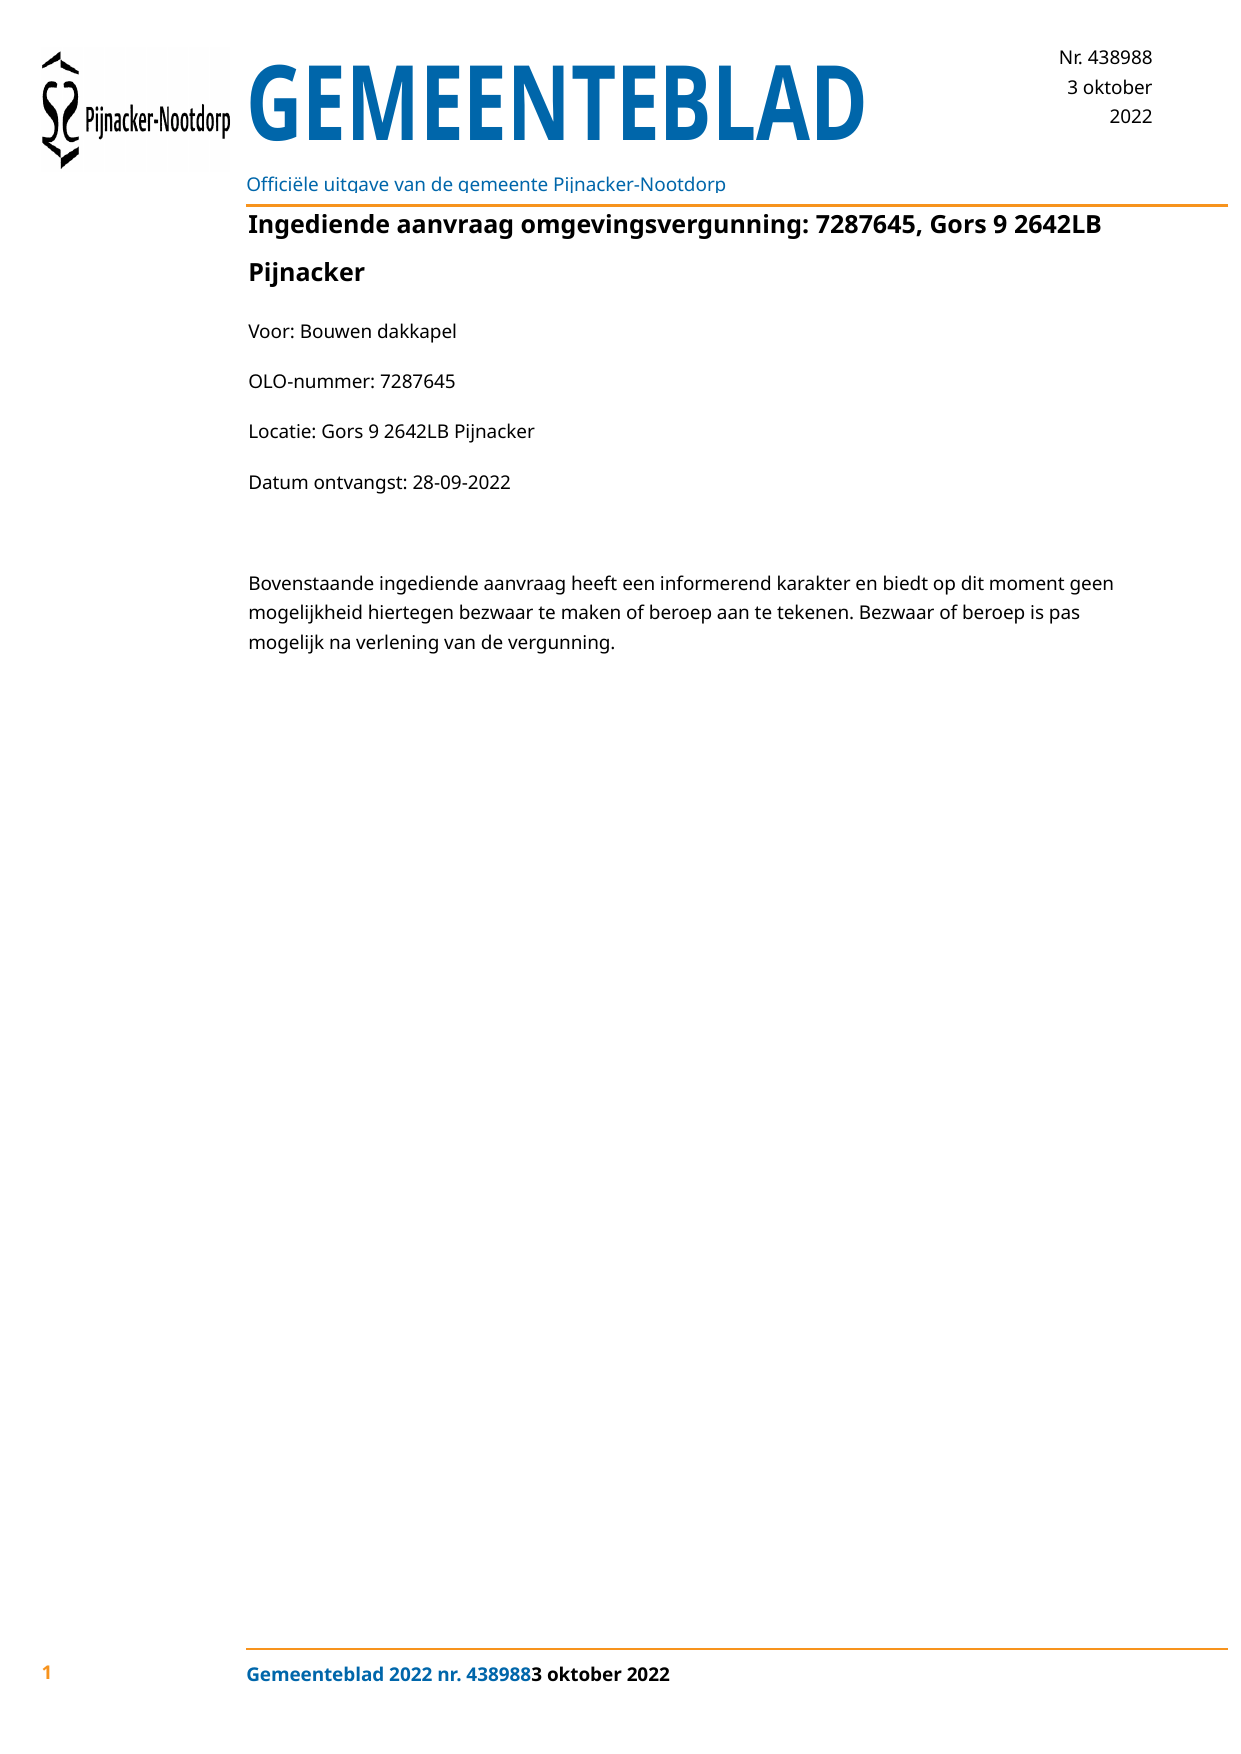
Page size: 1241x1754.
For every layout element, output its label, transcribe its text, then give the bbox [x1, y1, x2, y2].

text Datum ontvangst: 28-09-2022 [248, 469, 1152, 495]
text OLO-nummer: 7287645 [248, 368, 1152, 394]
text Ingediende aanvraag omgevingsvergunning: 7287645, Gors 9 2642LB Pijnacker [248, 207, 1152, 288]
text Voor: Bouwen dakkapel [248, 318, 1152, 344]
picture [41, 47, 231, 172]
text Bovenstaande ingediende aanvraag heeft een informerend karakter en biedt op dit moment geen mogelijkheid hiertegen bezwaar te maken of beroep aan te tekenen. Bezwaar of beroep is pas mogelijk na verlening van de vergunning. [248, 570, 1152, 655]
text Locatie: Gors 9 2642LB Pijnacker [248, 419, 1152, 444]
